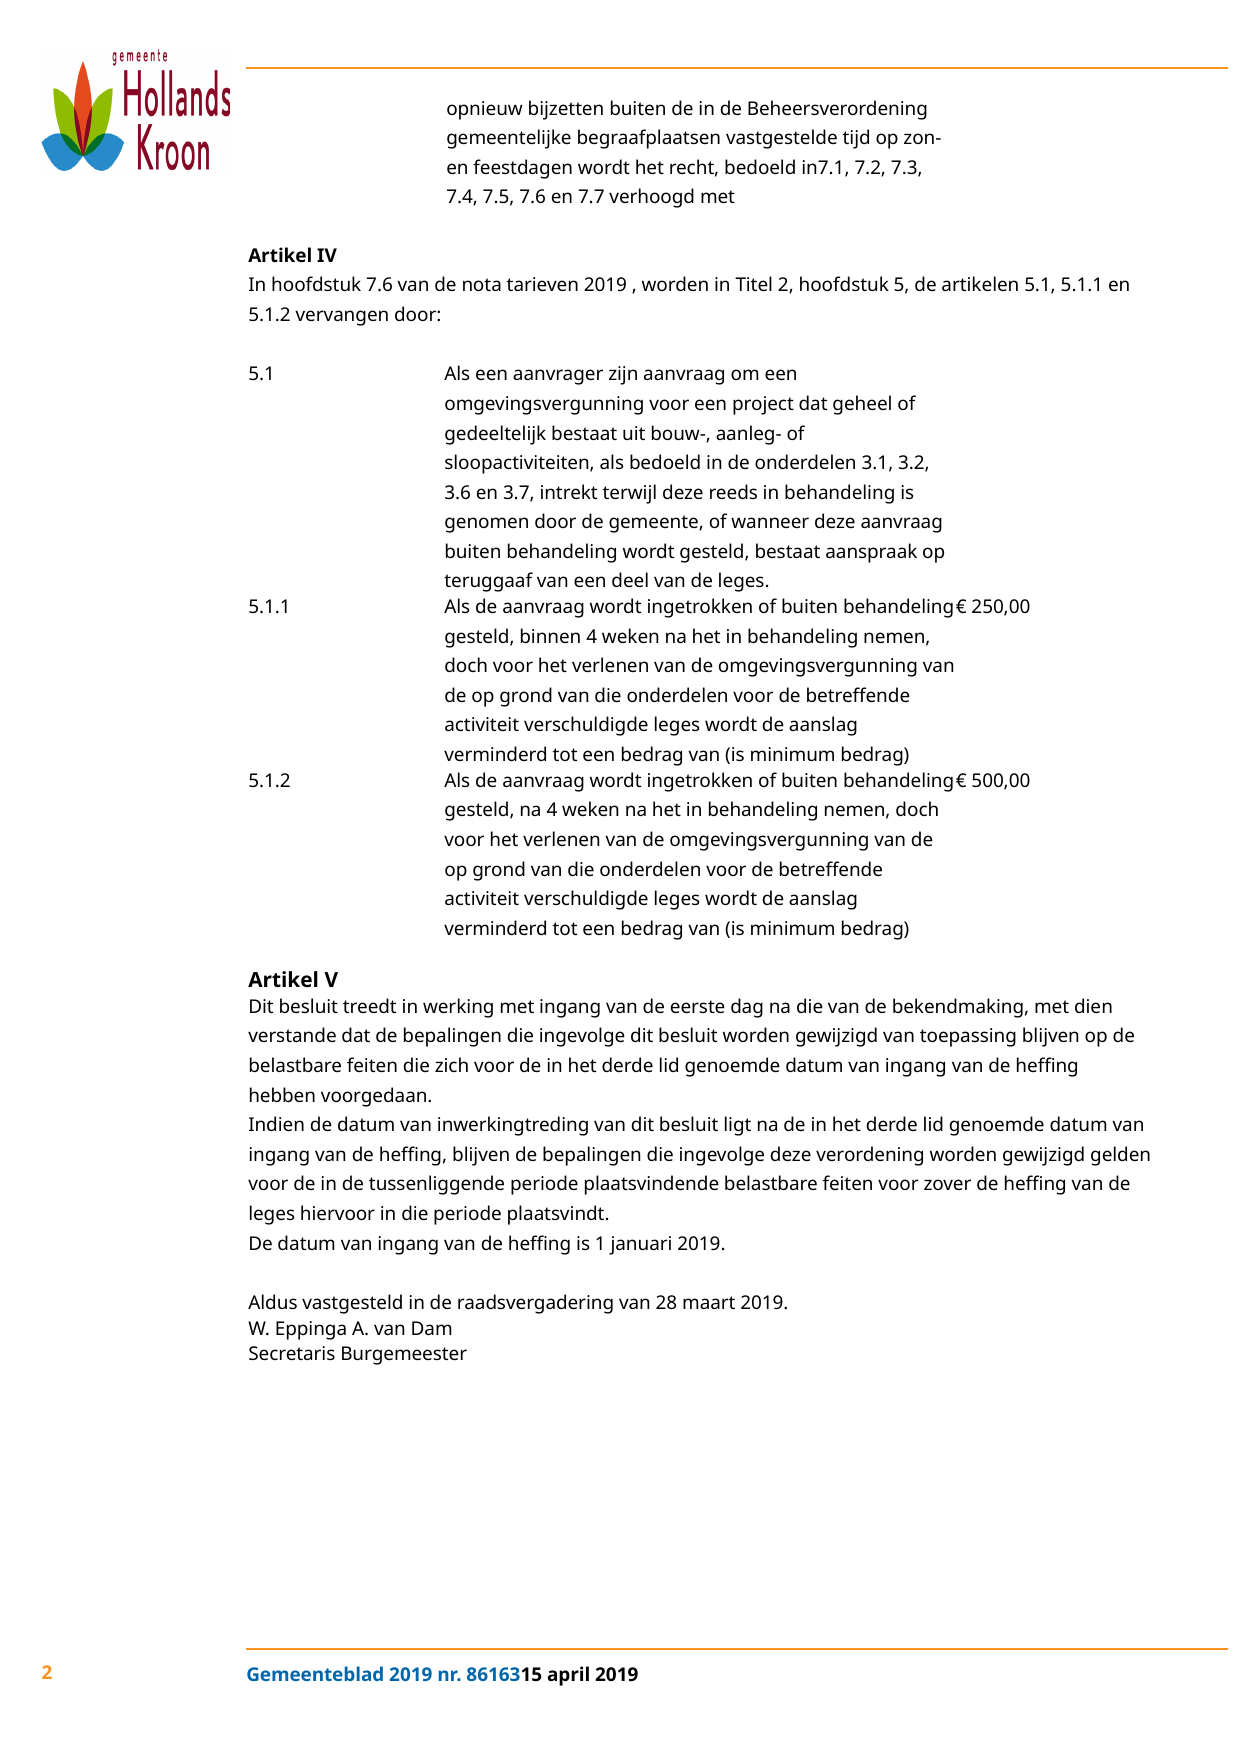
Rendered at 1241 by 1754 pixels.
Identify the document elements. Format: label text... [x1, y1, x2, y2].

table_cell Als de aanvraag wordt ingetrokken of buiten behandeling gesteld, binnen 4 weken na het in behandeling nemen, doch voor het verlenen van de omgevingsvergunning van de op grond van die onderdelen voor de betreffende activiteit verschuldigde leges wordt de aanslag verminderd tot een bedrag van (is minimum bedrag) [444, 593, 956, 767]
text Artikel V [248, 965, 1152, 993]
text In hoofdstuk 7.6 van de nota tarieven 2019 , worden in Titel 2, hoofdstuk 5, de artikelen 5.1, 5.1.1 en 5.1.2 vervangen door: [248, 272, 1152, 327]
text Dit besluit treedt in werking met ingang van de eerste dag na die van de bekendmaking, met dien verstande dat de bepalingen die ingevolge dit besluit worden gewijzigd van toepassing blijven op de belastbare feiten die zich voor de in het derde lid genoemde datum van ingang van de heffing hebben voorgedaan. [248, 993, 1152, 1108]
table_cell [248, 95, 446, 209]
table_header 5.1 [248, 361, 444, 593]
table_cell Als de aanvraag wordt ingetrokken of buiten behandeling gesteld, na 4 weken na het in behandeling nemen, doch voor het verlenen van de omgevingsvergunning van de op grond van die onderdelen voor de betreffende activiteit verschuldigde leges wordt de aanslag verminderd tot een bedrag van (is minimum bedrag) [444, 767, 956, 941]
table_cell [954, 95, 1152, 209]
table_cell opnieuw bijzetten buiten de in de Beheersverordening gemeentelijke begraafplaatsen vastgestelde tijd op zon- en feestdagen wordt het recht, bedoeld in7.1, 7.2, 7.3, 7.4, 7.5, 7.6 en 7.7 verhoogd met [446, 95, 954, 209]
text Artikel IV [248, 242, 1152, 268]
picture [41, 47, 231, 172]
table_cell 5.1.2 [248, 767, 444, 941]
table_header Als een aanvrager zijn aanvraag om een omgevingsvergunning voor een project dat geheel of gedeeltelijk bestaat uit bouw‐, aanleg‐ of sloopactiviteiten, als bedoeld in de onderdelen 3.1, 3.2, 3.6 en 3.7, intrekt terwijl deze reeds in behandeling is genomen door de gemeente, of wanneer deze aanvraag buiten behandeling wordt gesteld, bestaat aanspraak op teruggaaf van een deel van de leges. [444, 361, 956, 593]
table_cell € 500,00 [956, 767, 1152, 941]
table_cell € 250,00 [956, 593, 1152, 767]
text Indien de datum van inwerkingtreding van dit besluit ligt na de in het derde lid genoemde datum van ingang van de heffing, blijven de bepalingen die ingevolge deze verordening worden gewijzigd gelden voor de in de tussenliggende periode plaatsvindende belastbare feiten voor zover de heffing van de leges hiervoor in die periode plaatsvindt. [248, 1111, 1152, 1226]
text Aldus vastgesteld in de raadsvergadering van 28 maart 2019. [248, 1289, 1152, 1315]
text De datum van ingang van de heffing is 1 januari 2019. [248, 1230, 1152, 1256]
text W. Eppinga A. van Dam [248, 1315, 1152, 1340]
table_header [956, 361, 1152, 593]
table_cell 5.1.1 [248, 593, 444, 767]
text Secretaris Burgemeester [248, 1340, 1152, 1366]
